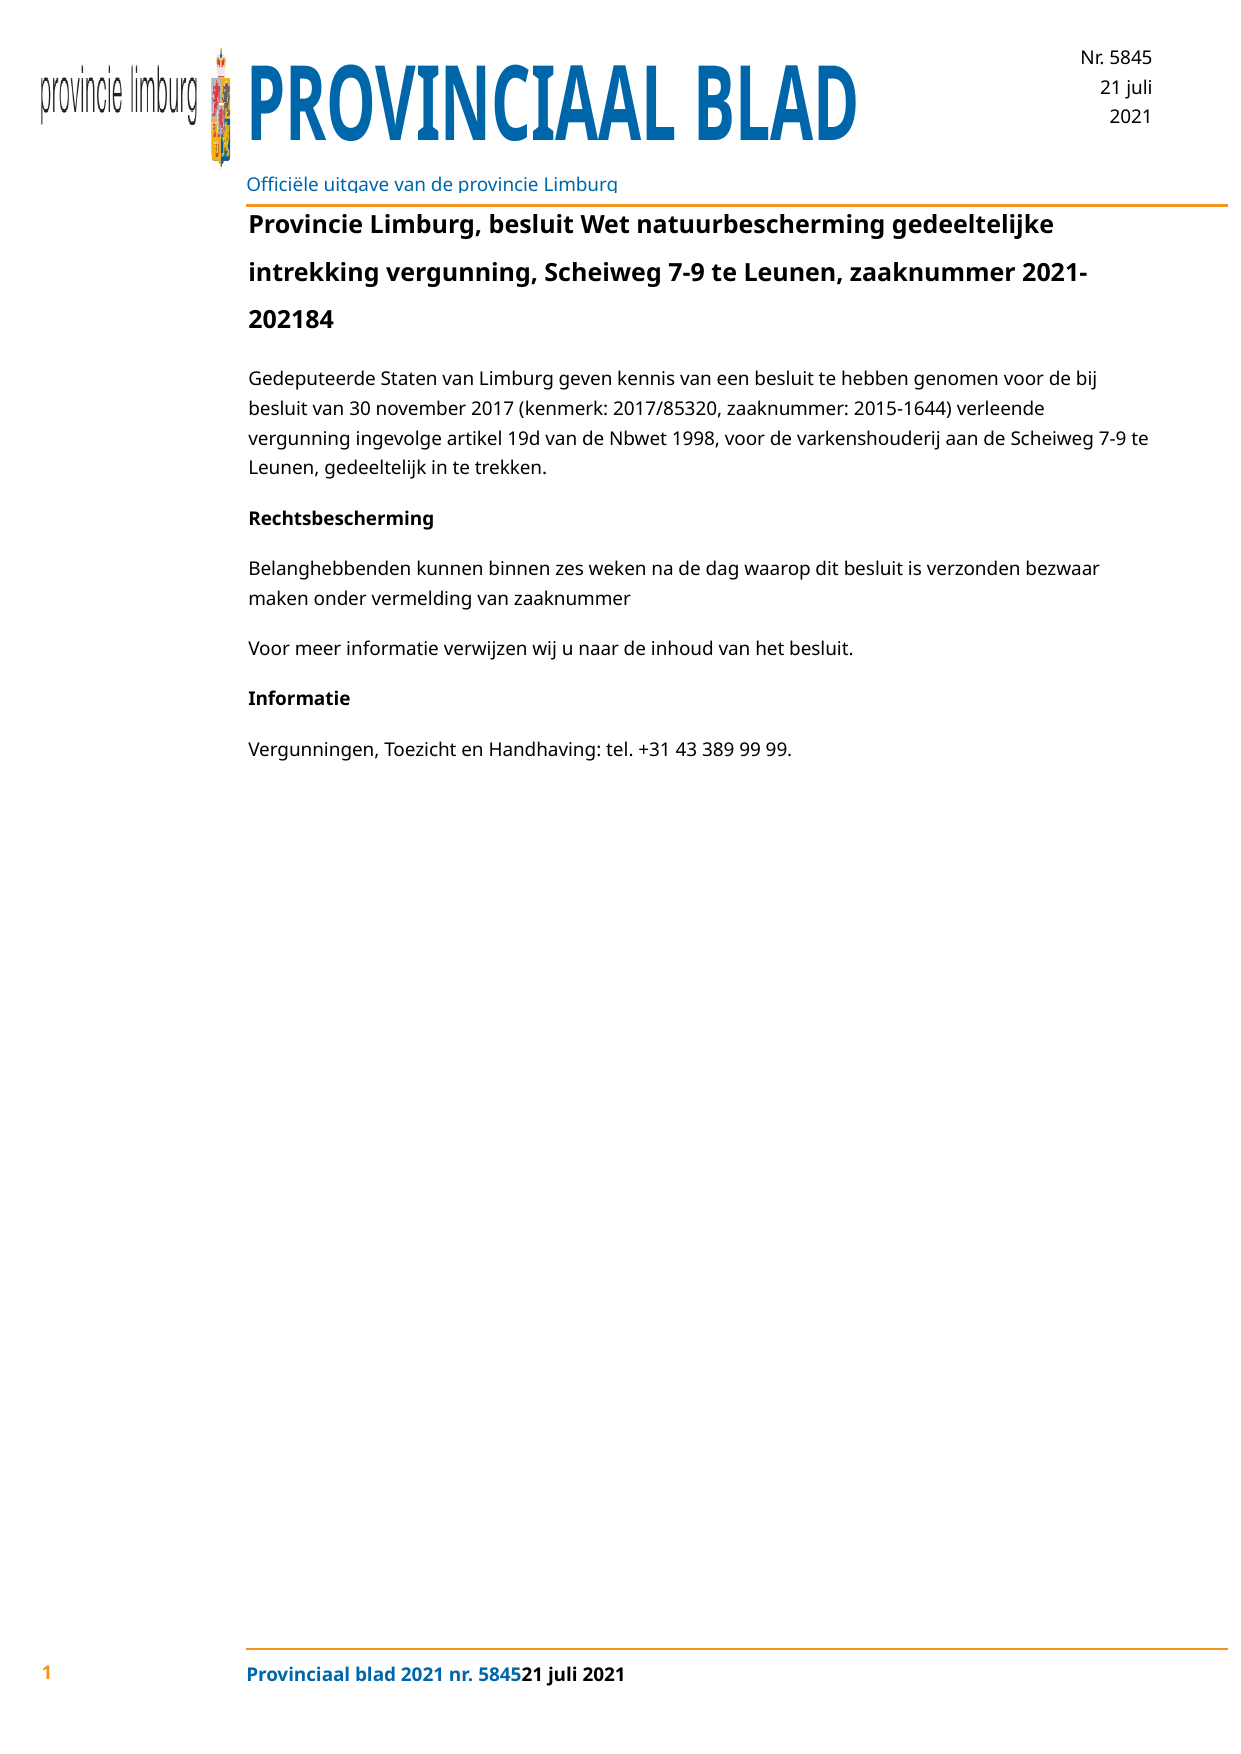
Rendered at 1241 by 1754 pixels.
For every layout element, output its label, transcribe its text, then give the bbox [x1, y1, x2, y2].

text Vergunningen, Toezicht en Handhaving: tel. +31 43 389 99 99. [248, 736, 1152, 762]
text Rechtsbescherming [248, 505, 1152, 530]
text Gedeputeerde Staten van Limburg geven kennis van een besluit te hebben genomen voor de bij besluit van 30 november 2017 (kenmerk: 2017/85320, zaaknummer: 2015-1644) verleende vergunning ingevolge artikel 19d van de Nbwet 1998, voor de varkenshouderij aan de Scheiweg 7-9 te Leunen, gedeeltelijk in te trekken. [248, 366, 1152, 480]
text Voor meer informatie verwijzen wij u naar de inhoud van het besluit. [248, 635, 1152, 661]
text Provincie Limburg, besluit Wet natuurbescherming gedeeltelijke intrekking vergunning, Scheiweg 7-9 te Leunen, zaaknummer 2021-202184 [248, 207, 1152, 336]
picture [41, 47, 231, 172]
text Belanghebbenden kunnen binnen zes weken na de dag waarop dit besluit is verzonden bezwaar maken onder vermelding van zaaknummer [248, 555, 1152, 610]
text Informatie [248, 686, 1152, 711]
